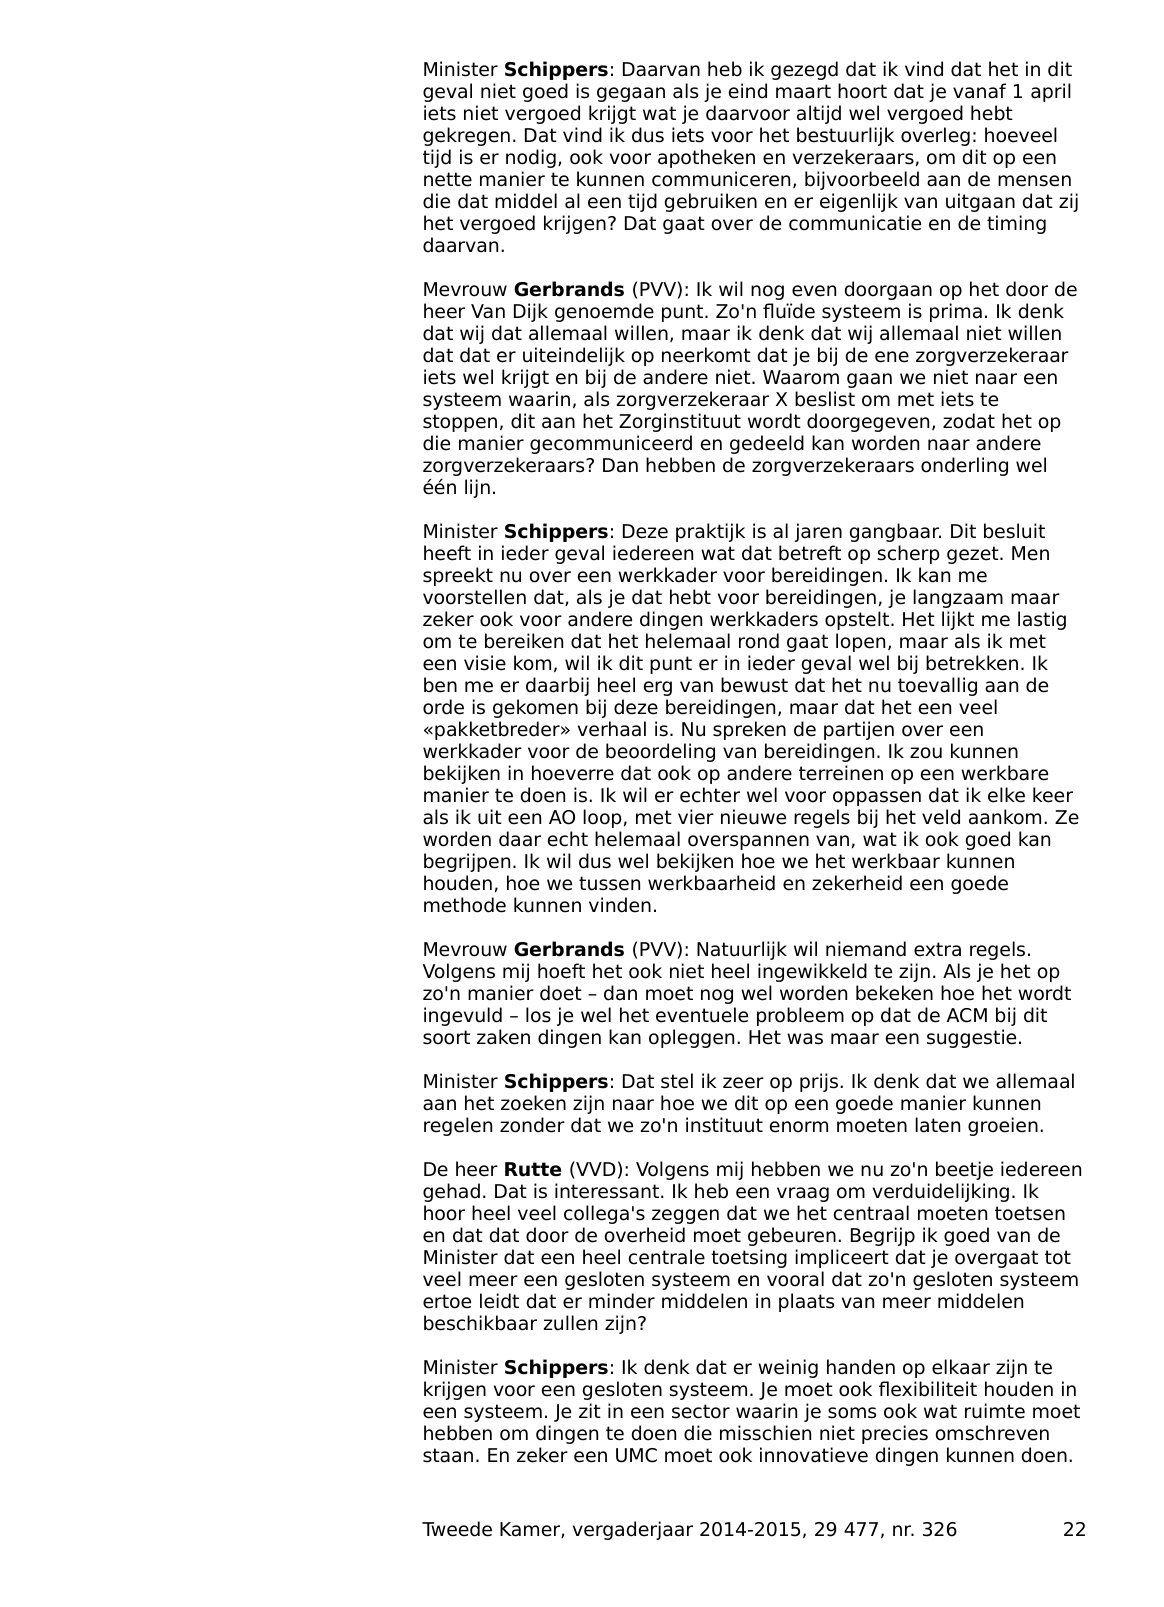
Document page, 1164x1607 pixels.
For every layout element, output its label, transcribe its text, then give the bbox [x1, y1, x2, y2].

text Minister Schippers: Deze praktijk is al jaren gangbaar. Dit besluit heeft in ieder geval iedereen wat dat betreft op scherp gezet. Men spreekt nu over een werkkader voor bereidingen. Ik kan me voorstellen dat, als je dat hebt voor bereidingen, je langzaam maar zeker ook voor andere dingen werkkaders opstelt. Het lijkt me lastig om te bereiken dat het helemaal rond gaat lopen, maar als ik met een visie kom, wil ik dit punt er in ieder geval wel bij betrekken. Ik ben me er daarbij heel erg van bewust dat het nu toevallig aan de orde is gekomen bij deze bereidingen, maar dat het een veel «pakketbreder» verhaal is. Nu spreken de partijen over een werkkader voor de beoordeling van bereidingen. Ik zou kunnen bekijken in hoeverre dat ook op andere terreinen op een werkbare manier te doen is. Ik wil er echter wel voor oppassen dat ik elke keer als ik uit een AO loop, met vier nieuwe regels bij het veld aankom. Ze worden daar echt helemaal overspannen van, wat ik ook goed kan begrijpen. Ik wil dus wel bekijken hoe we het werkbaar kunnen houden, hoe we tussen werkbaarheid en zekerheid een goede methode kunnen vinden. [422, 521, 1087, 917]
text Mevrouw Gerbrands (PVV): Natuurlijk wil niemand extra regels. Volgens mij hoeft het ook niet heel ingewikkeld te zijn. Als je het op zo'n manier doet – dan moet nog wel worden bekeken hoe het wordt ingevuld – los je wel het eventuele probleem op dat de ACM bij dit soort zaken dingen kan opleggen. Het was maar een suggestie. [422, 939, 1087, 1049]
text Minister Schippers: Daarvan heb ik gezegd dat ik vind dat het in dit geval niet goed is gegaan als je eind maart hoort dat je vanaf 1 april iets niet vergoed krijgt wat je daarvoor altijd wel vergoed hebt gekregen. Dat vind ik dus iets voor het bestuurlijk overleg: hoeveel tijd is er nodig, ook voor apotheken en verzekeraars, om dit op een nette manier te kunnen communiceren, bijvoorbeeld aan de mensen die dat middel al een tijd gebruiken en er eigenlijk van uitgaan dat zij het vergoed krijgen? Dat gaat over de communicatie en de timing daarvan. [422, 59, 1087, 257]
text Minister Schippers: Dat stel ik zeer op prijs. Ik denk dat we allemaal aan het zoeken zijn naar hoe we dit op een goede manier kunnen regelen zonder dat we zo'n instituut enorm moeten laten groeien. [422, 1071, 1087, 1137]
text Minister Schippers: Ik denk dat er weinig handen op elkaar zijn te krijgen voor een gesloten systeem. Je moet ook flexibiliteit houden in een systeem. Je zit in een sector waarin je soms ook wat ruimte moet hebben om dingen te doen die misschien niet precies omschreven staan. En zeker een UMC moet ook innovatieve dingen kunnen doen. [422, 1357, 1087, 1467]
text De heer Rutte (VVD): Volgens mij hebben we nu zo'n beetje iedereen gehad. Dat is interessant. Ik heb een vraag om verduidelijking. Ik hoor heel veel collega's zeggen dat we het centraal moeten toetsen en dat dat door de overheid moet gebeuren. Begrijp ik goed van de Minister dat een heel centrale toetsing impliceert dat je overgaat tot veel meer een gesloten systeem en vooral dat zo'n gesloten systeem ertoe leidt dat er minder middelen in plaats van meer middelen beschikbaar zullen zijn? [422, 1159, 1087, 1335]
text Mevrouw Gerbrands (PVV): Ik wil nog even doorgaan op het door de heer Van Dijk genoemde punt. Zo'n fluïde systeem is prima. Ik denk dat wij dat allemaal willen, maar ik denk dat wij allemaal niet willen dat dat er uiteindelijk op neerkomt dat je bij de ene zorgverzekeraar iets wel krijgt en bij de andere niet. Waarom gaan we niet naar een systeem waarin, als zorgverzekeraar X beslist om met iets te stoppen, dit aan het Zorginstituut wordt doorgegeven, zodat het op die manier gecommuniceerd en gedeeld kan worden naar andere zorgverzekeraars? Dan hebben de zorgverzekeraars onderling wel één lijn. [422, 279, 1087, 499]
